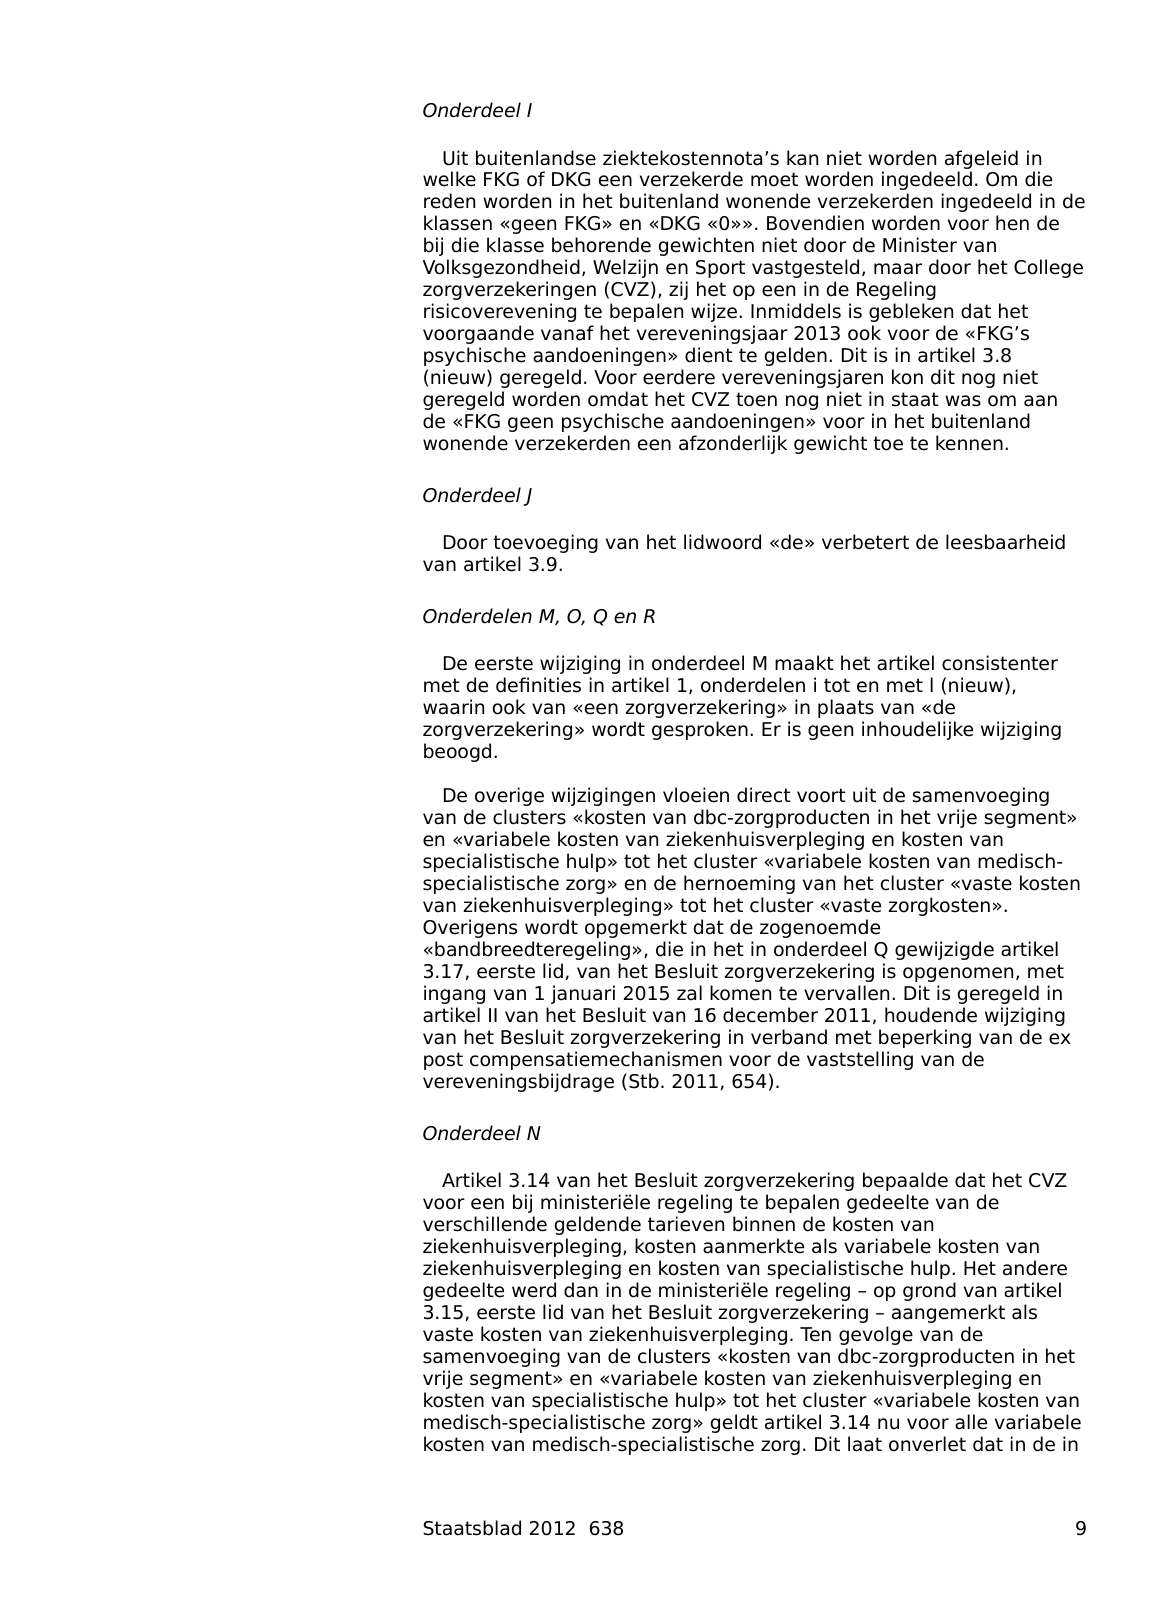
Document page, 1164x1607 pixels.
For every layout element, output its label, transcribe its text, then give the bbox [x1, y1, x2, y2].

subtitle Onderdeel J [422, 485, 1087, 507]
subtitle Onderdelen M, O, Q en R [422, 606, 1087, 628]
text Uit buitenlandse ziektekostennota’s kan niet worden afgeleid in welke FKG of DKG een verzekerde moet worden ingedeeld. Om die reden worden in het buitenland wonende verzekerden ingedeeld in de klassen «geen FKG» en «DKG «0»». Bovendien worden voor hen de bij die klasse behorende gewichten niet door de Minister van Volksgezondheid, Welzijn en Sport vastgesteld, maar door het College zorgverzekeringen (CVZ), zij het op een in de Regeling risicoverevening te bepalen wijze. Inmiddels is gebleken dat het voorgaande vanaf het vereveningsjaar 2013 ook voor de «FKG’s psychische aandoeningen» dient te gelden. Dit is in artikel 3.8 (nieuw) geregeld. Voor eerdere vereveningsjaren kon dit nog niet geregeld worden omdat het CVZ toen nog niet in staat was om aan de «FKG geen psychische aandoeningen» voor in het buitenland wonende verzekerden een afzonderlijk gewicht toe te kennen. [422, 147, 1087, 455]
subtitle Onderdeel N [422, 1123, 1087, 1145]
text Artikel 3.14 van het Besluit zorgverzekering bepaalde dat het CVZ voor een bij ministeriële regeling te bepalen gedeelte van de verschillende geldende tarieven binnen de kosten van ziekenhuisverpleging, kosten aanmerkte als variabele kosten van ziekenhuisverpleging en kosten van specialistische hulp. Het andere gedeelte werd dan in de ministeriële regeling – op grond van artikel 3.15, eerste lid van het Besluit zorgverzekering – aangemerkt als vaste kosten van ziekenhuisverpleging. Ten gevolge van de samenvoeging van de clusters «kosten van dbc-zorgproducten in het vrije segment» en «variabele kosten van ziekenhuisverpleging en kosten van specialistische hulp» tot het cluster «variabele kosten van medisch-specialistische zorg» geldt artikel 3.14 nu voor alle variabele kosten van medisch-specialistische zorg. Dit laat onverlet dat in de in [422, 1170, 1087, 1456]
text De overige wijzigingen vloeien direct voort uit de samenvoeging van de clusters «kosten van dbc-zorgproducten in het vrije segment» en «variabele kosten van ziekenhuisverpleging en kosten van specialistische hulp» tot het cluster «variabele kosten van medisch-specialistische zorg» en de hernoeming van het cluster «vaste kosten van ziekenhuisverpleging» tot het cluster «vaste zorgkosten». Overigens wordt opgemerkt dat de zogenoemde «bandbreedteregeling», die in het in onderdeel Q gewijzigde artikel 3.17, eerste lid, van het Besluit zorgverzekering is opgenomen, met ingang van 1 januari 2015 zal komen te vervallen. Dit is geregeld in artikel II van het Besluit van 16 december 2011, houdende wijziging van het Besluit zorgverzekering in verband met beperking van de ex post compensatiemechanismen voor de vaststelling van de vereveningsbijdrage (Stb. 2011, 654). [422, 785, 1087, 1093]
subtitle Onderdeel I [422, 100, 1087, 122]
text De eerste wijziging in onderdeel M maakt het artikel consistenter met de definities in artikel 1, onderdelen i tot en met l (nieuw), waarin ook van «een zorgverzekering» in plaats van «de zorgverzekering» wordt gesproken. Er is geen inhoudelijke wijziging beoogd. [422, 653, 1087, 763]
text Door toevoeging van het lidwoord «de» verbetert de leesbaarheid van artikel 3.9. [422, 532, 1087, 576]
